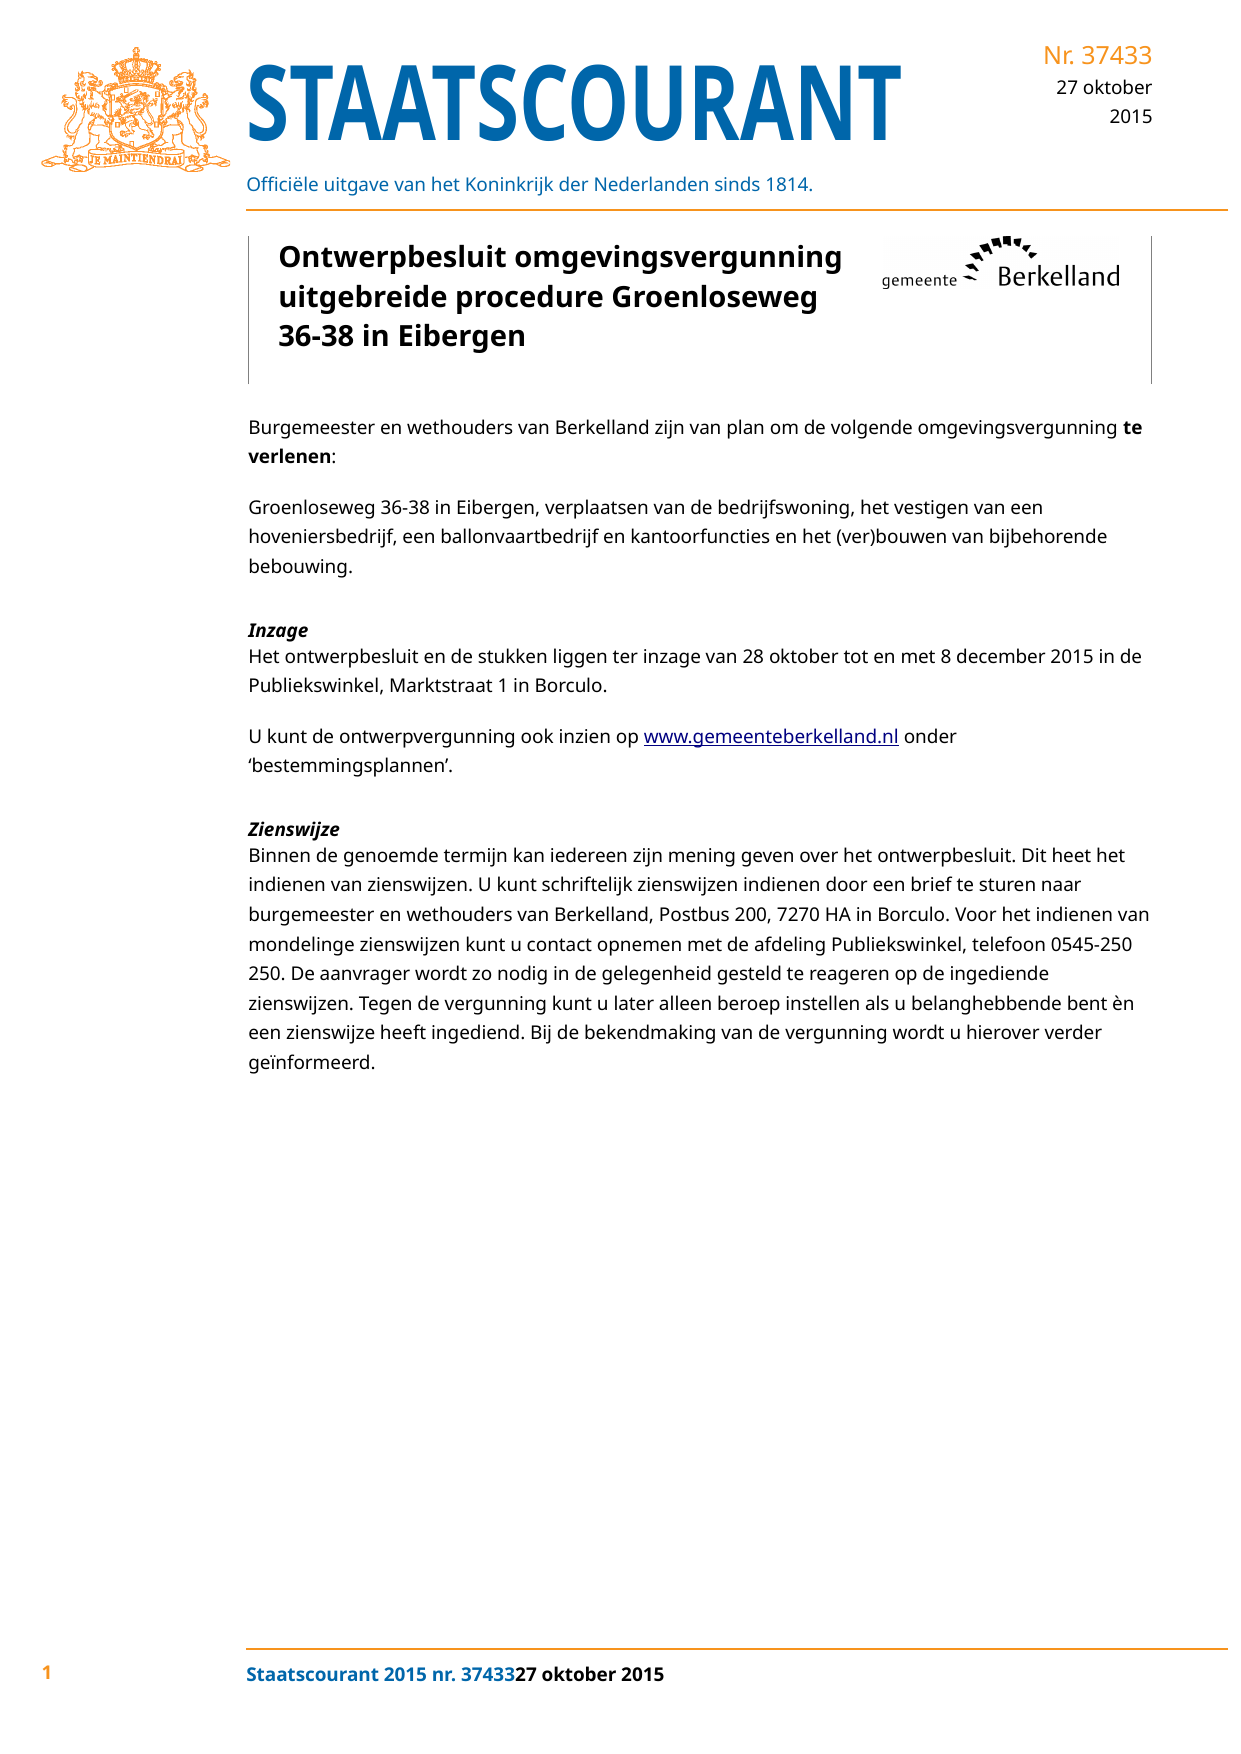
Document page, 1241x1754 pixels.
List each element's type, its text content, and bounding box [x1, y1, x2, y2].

text Het ontwerpbesluit en de stukken liggen ter inzage van 28 oktober tot en met 8 december 2015 in de Publiekswinkel, Marktstraat 1 in Borculo. [248, 643, 1152, 698]
picture [882, 236, 1119, 289]
text Inzage [248, 617, 1152, 643]
text U kunt de ontwerpvergunning ook inzien op www.gemeenteberkelland.nl onder ‘bestemmingsplannen’. [248, 723, 1152, 778]
text Zienswijze [248, 816, 1152, 842]
table_header Ontwerpbesluit omgevingsvergunning uitgebreide procedure Groenloseweg 36-38 in Eibergen [249, 236, 850, 384]
table_header [850, 236, 1151, 384]
picture [41, 47, 231, 172]
text Burgemeester en wethouders van Berkelland zijn van plan om de volgende omgevingsvergunning te verlenen: [248, 414, 1152, 469]
text Groenloseweg 36-38 in Eibergen, verplaatsen van de bedrijfswoning, het vestigen van een hoveniersbedrijf, een ballonvaartbedrijf en kantoorfuncties en het (ver)bouwen van bijbehorende bebouwing. [248, 494, 1152, 579]
text Binnen de genoemde termijn kan iedereen zijn mening geven over het ontwerpbesluit. Dit heet het indienen van zienswijzen. U kunt schriftelijk zienswijzen indienen door een brief te sturen naar burgemeester en wethouders van Berkelland, Postbus 200, 7270 HA in Borculo. Voor het indienen van mondelinge zienswijzen kunt u contact opnemen met de afdeling Publiekswinkel, telefoon 0545-250 250. De aanvrager wordt zo nodig in de gelegenheid gesteld te reageren op de ingediende zienswijzen. Tegen de vergunning kunt u later alleen beroep instellen als u belanghebbende bent èn een zienswijze heeft ingediend. Bij de bekendmaking van de vergunning wordt u hierover verder geïnformeerd. [248, 842, 1152, 1075]
